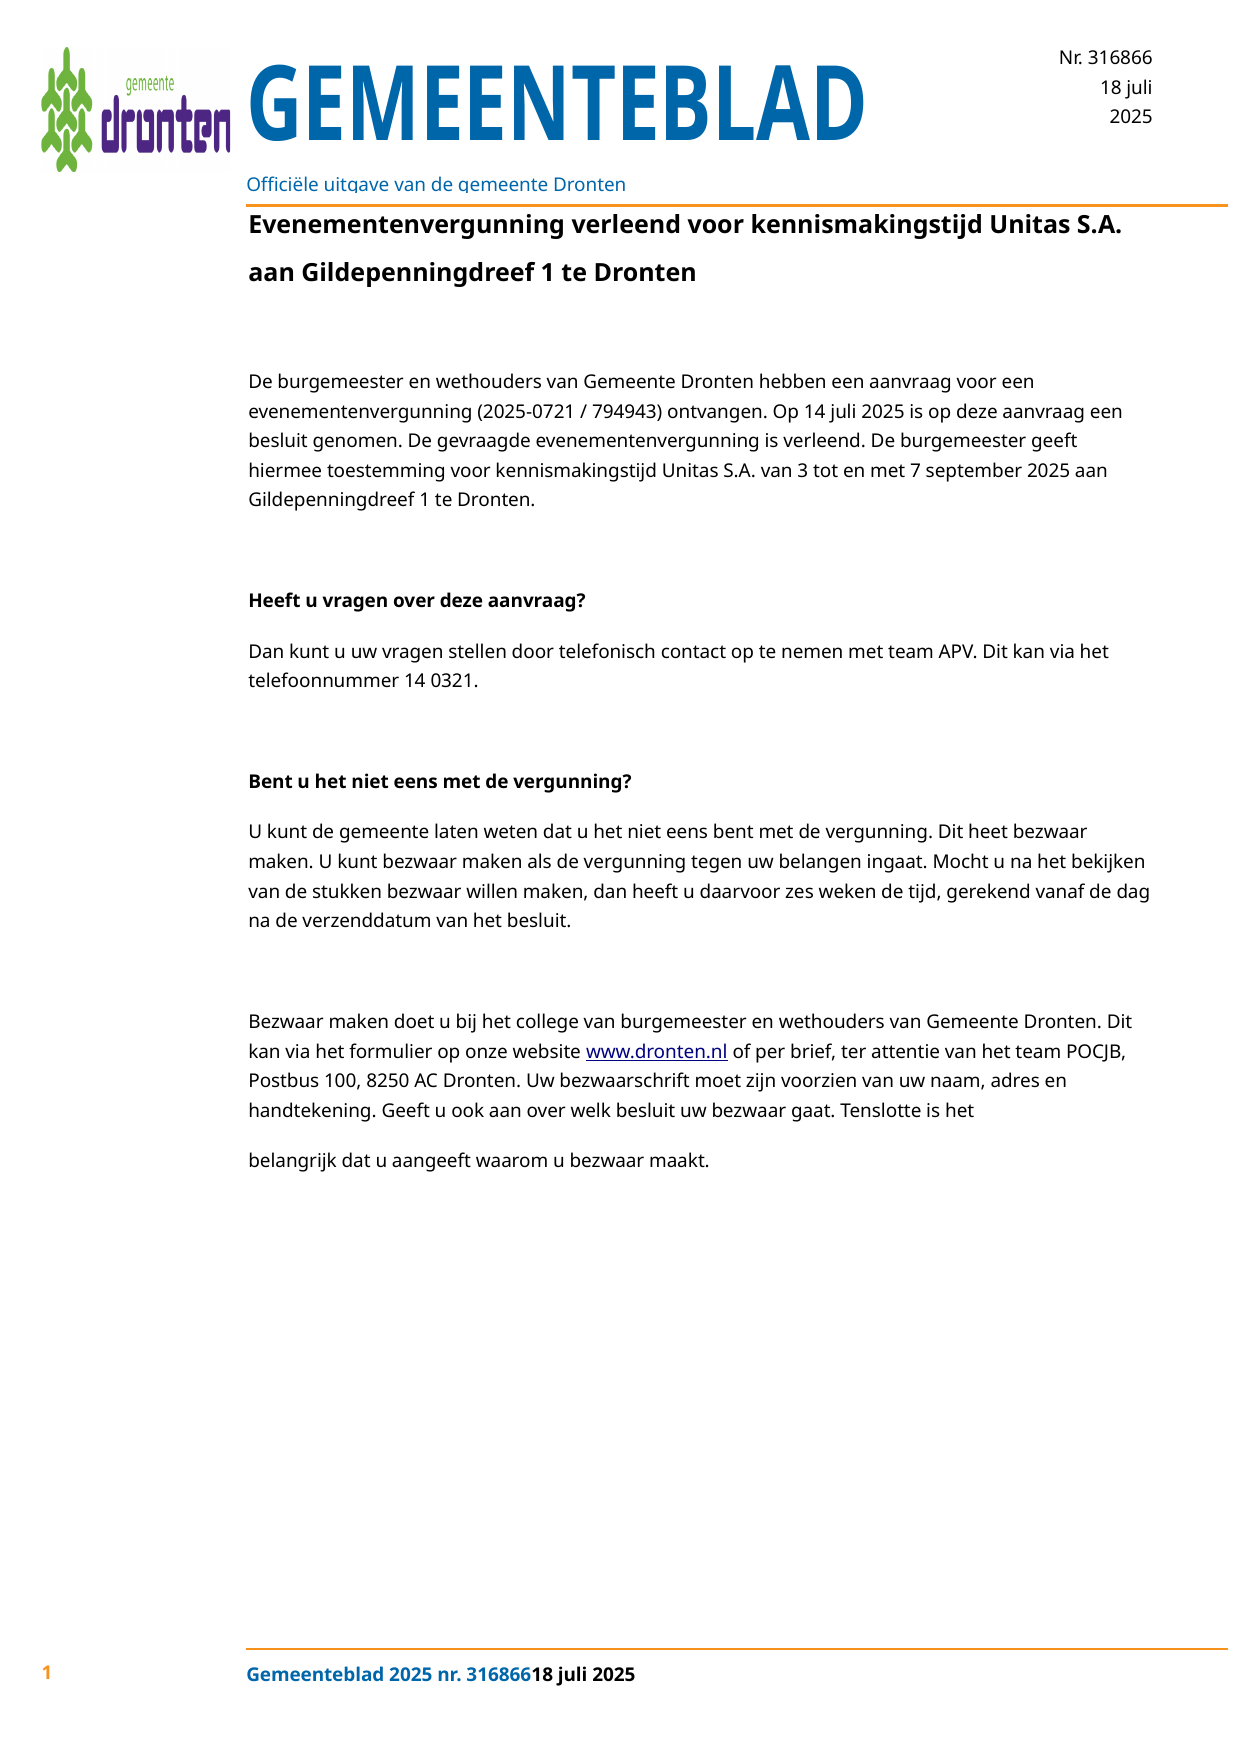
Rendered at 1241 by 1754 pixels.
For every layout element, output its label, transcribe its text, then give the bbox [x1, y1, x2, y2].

text De burgemeester en wethouders van Gemeente Dronten hebben een aanvraag voor een evenementenvergunning (2025-0721 / 794943) ontvangen. Op 14 juli 2025 is op deze aanvraag een besluit genomen. De gevraagde evenementenvergunning is verleend. De burgemeester geeft hiermee toestemming voor kennismakingstijd Unitas S.A. van 3 tot en met 7 september 2025 aan Gildepenningdreef 1 te Dronten. [248, 368, 1152, 512]
text Evenementenvergunning verleend voor kennismakingstijd Unitas S.A. aan Gildepenningdreef 1 te Dronten [248, 207, 1152, 288]
text Bent u het niet eens met de vergunning? [248, 768, 1152, 794]
picture [41, 47, 231, 172]
text Dan kunt u uw vragen stellen door telefonisch contact op te nemen met team APV. Dit kan via het telefoonnummer 14 0321. [248, 638, 1152, 693]
text Heeft u vragen over deze aanvraag? [248, 587, 1152, 613]
text belangrijk dat u aangeeft waarom u bezwaar maakt. [248, 1147, 1152, 1173]
text U kunt de gemeente laten weten dat u het niet eens bent met de vergunning. Dit heet bezwaar maken. U kunt bezwaar maken als de vergunning tegen uw belangen ingaat. Mocht u na het bekijken van de stukken bezwaar willen maken, dan heeft u daarvoor zes weken de tijd, gerekend vanaf de dag na de verzenddatum van het besluit. [248, 819, 1152, 933]
text Bezwaar maken doet u bij het college van burgemeester en wethouders van Gemeente Dronten. Dit kan via het formulier op onze website www.dronten.nl of per brief, ter attentie van het team POCJB, Postbus 100, 8250 AC Dronten. Uw bezwaarschrift moet zijn voorzien van uw naam, adres en handtekening. Geeft u ook aan over welk besluit uw bezwaar gaat. Tenslotte is het [248, 1008, 1152, 1123]
